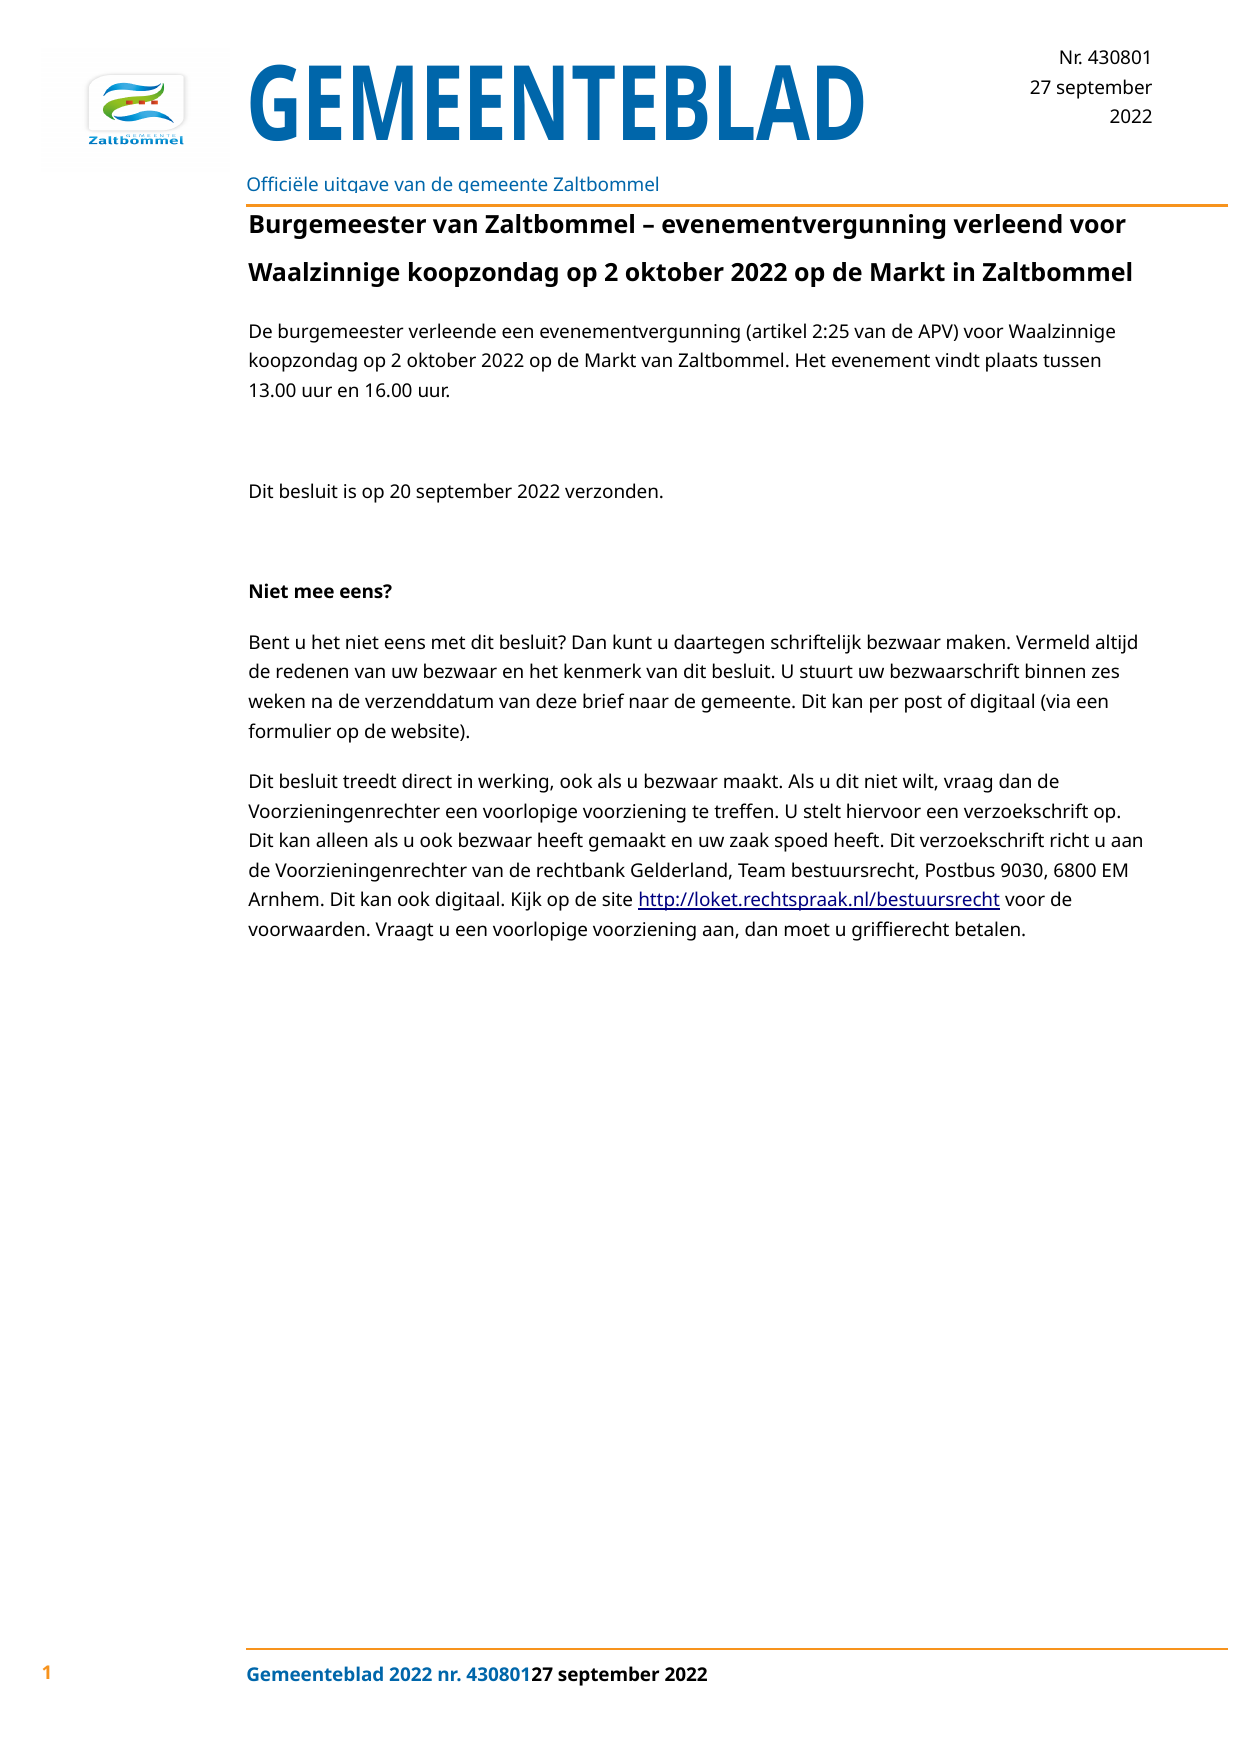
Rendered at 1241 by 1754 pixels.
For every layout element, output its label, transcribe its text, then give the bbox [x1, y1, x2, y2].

text De burgemeester verleende een evenementvergunning (artikel 2:25 van de APV) voor Waalzinnige koopzondag op 2 oktober 2022 op de Markt van Zaltbommel. Het evenement vindt plaats tussen 13.00 uur en 16.00 uur. [248, 318, 1152, 403]
text Niet mee eens? [248, 579, 1152, 604]
picture [41, 47, 231, 172]
text Dit besluit is op 20 september 2022 verzonden. [248, 478, 1152, 504]
text Burgemeester van Zaltbommel – evenementvergunning verleend voor Waalzinnige koopzondag op 2 oktober 2022 op de Markt in Zaltbommel [248, 207, 1152, 288]
text Dit besluit treedt direct in werking, ook als u bezwaar maakt. Als u dit niet wilt, vraag dan de Voorzieningenrechter een voorlopige voorziening te treffen. U stelt hiervoor een verzoekschrift op. Dit kan alleen als u ook bezwaar heeft gemaakt en uw zaak spoed heeft. Dit verzoekschrift richt u aan de Voorzieningenrechter van de rechtbank Gelderland, Team bestuursrecht, Postbus 9030, 6800 EM Arnhem. Dit kan ook digitaal. Kijk op de site http://loket.rechtspraak.nl/bestuursrecht voor de voorwaarden. Vraagt u een voorlopige voorziening aan, dan moet u griffierecht betalen. [248, 768, 1152, 942]
text Bent u het niet eens met dit besluit? Dan kunt u daartegen schriftelijk bezwaar maken. Vermeld altijd de redenen van uw bezwaar en het kenmerk van dit besluit. U stuurt uw bezwaarschrift binnen zes weken na de verzenddatum van deze brief naar de gemeente. Dit kan per post of digitaal (via een formulier op de website). [248, 629, 1152, 744]
